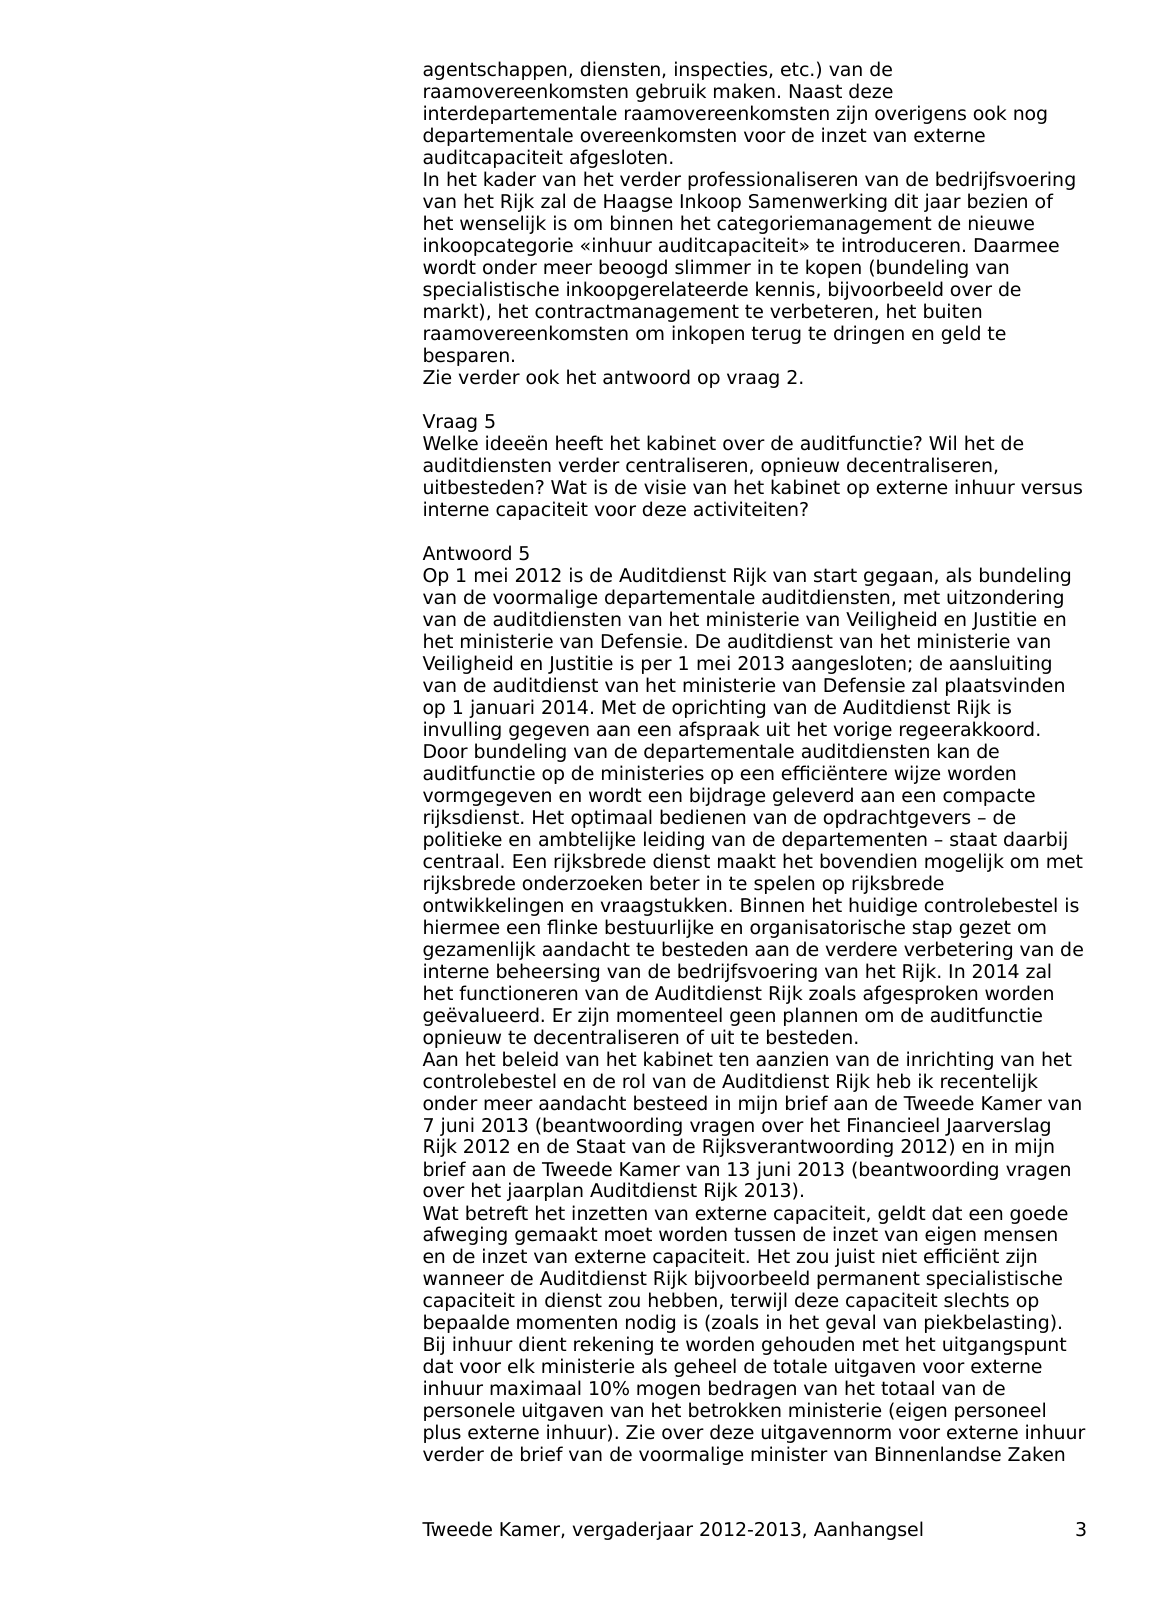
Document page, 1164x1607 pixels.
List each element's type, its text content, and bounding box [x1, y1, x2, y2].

text Aan het beleid van het kabinet ten aanzien van de inrichting van het controlebestel en de rol van de Auditdienst Rijk heb ik recentelijk onder meer aandacht besteed in mijn brief aan de Tweede Kamer van 7 juni 2013 (beantwoording vragen over het Financieel Jaarverslag Rijk 2012 en de Staat van de Rijksverantwoording 2012) en in mijn brief aan de Tweede Kamer van 13 juni 2013 (beantwoording vragen over het jaarplan Auditdienst Rijk 2013). [422, 1048, 1087, 1202]
text Antwoord 5 [422, 543, 1087, 565]
text agentschappen, diensten, inspecties, etc.) van de raamovereenkomsten gebruik maken. Naast deze interdepartementale raamovereenkomsten zijn overigens ook nog departementale overeenkomsten voor de inzet van externe auditcapaciteit afgesloten. [422, 59, 1087, 169]
text Op 1 mei 2012 is de Auditdienst Rijk van start gegaan, als bundeling van de voormalige departementale auditdiensten, met uitzondering van de auditdiensten van het ministerie van Veiligheid en Justitie en het ministerie van Defensie. De auditdienst van het ministerie van Veiligheid en Justitie is per 1 mei 2013 aangesloten; de aansluiting van de auditdienst van het ministerie van Defensie zal plaatsvinden op 1 januari 2014. Met de oprichting van de Auditdienst Rijk is invulling gegeven aan een afspraak uit het vorige regeerakkoord. Door bundeling van de departementale auditdiensten kan de auditfunctie op de ministeries op een efficiëntere wijze worden vormgegeven en wordt een bijdrage geleverd aan een compacte rijksdienst. Het optimaal bedienen van de opdrachtgevers – de politieke en ambtelijke leiding van de departementen – staat daarbij centraal. Een rijksbrede dienst maakt het bovendien mogelijk om met rijksbrede onderzoeken beter in te spelen op rijksbrede ontwikkelingen en vraagstukken. Binnen het huidige controlebestel is hiermee een flinke bestuurlijke en organisatorische stap gezet om gezamenlijk aandacht te besteden aan de verdere verbetering van de interne beheersing van de bedrijfsvoering van het Rijk. In 2014 zal het functioneren van de Auditdienst Rijk zoals afgesproken worden geëvalueerd. Er zijn momenteel geen plannen om de auditfunctie opnieuw te decentraliseren of uit te besteden. [422, 565, 1087, 1048]
text Vraag 5 [422, 411, 1087, 433]
text Zie verder ook het antwoord op vraag 2. [422, 367, 1087, 389]
text In het kader van het verder professionaliseren van de bedrijfsvoering van het Rijk zal de Haagse Inkoop Samenwerking dit jaar bezien of het wenselijk is om binnen het categoriemanagement de nieuwe inkoopcategorie «inhuur auditcapaciteit» te introduceren. Daarmee wordt onder meer beoogd slimmer in te kopen (bundeling van specialistische inkoopgerelateerde kennis, bijvoorbeeld over de markt), het contractmanagement te verbeteren, het buiten raamovereenkomsten om inkopen terug te dringen en geld te besparen. [422, 169, 1087, 367]
text Bij inhuur dient rekening te worden gehouden met het uitgangspunt dat voor elk ministerie als geheel de totale uitgaven voor externe inhuur maximaal 10% mogen bedragen van het totaal van de personele uitgaven van het betrokken ministerie (eigen personeel plus externe inhuur). Zie over deze uitgavennorm voor externe inhuur verder de brief van de voormalige minister van Binnenlandse Zaken [422, 1334, 1087, 1466]
text Welke ideeën heeft het kabinet over de auditfunctie? Wil het de auditdiensten verder centraliseren, opnieuw decentraliseren, uitbesteden? Wat is de visie van het kabinet op externe inhuur versus interne capaciteit voor deze activiteiten? [422, 433, 1087, 521]
text Wat betreft het inzetten van externe capaciteit, geldt dat een goede afweging gemaakt moet worden tussen de inzet van eigen mensen en de inzet van externe capaciteit. Het zou juist niet efficiënt zijn wanneer de Auditdienst Rijk bijvoorbeeld permanent specialistische capaciteit in dienst zou hebben, terwijl deze capaciteit slechts op bepaalde momenten nodig is (zoals in het geval van piekbelasting). [422, 1202, 1087, 1334]
